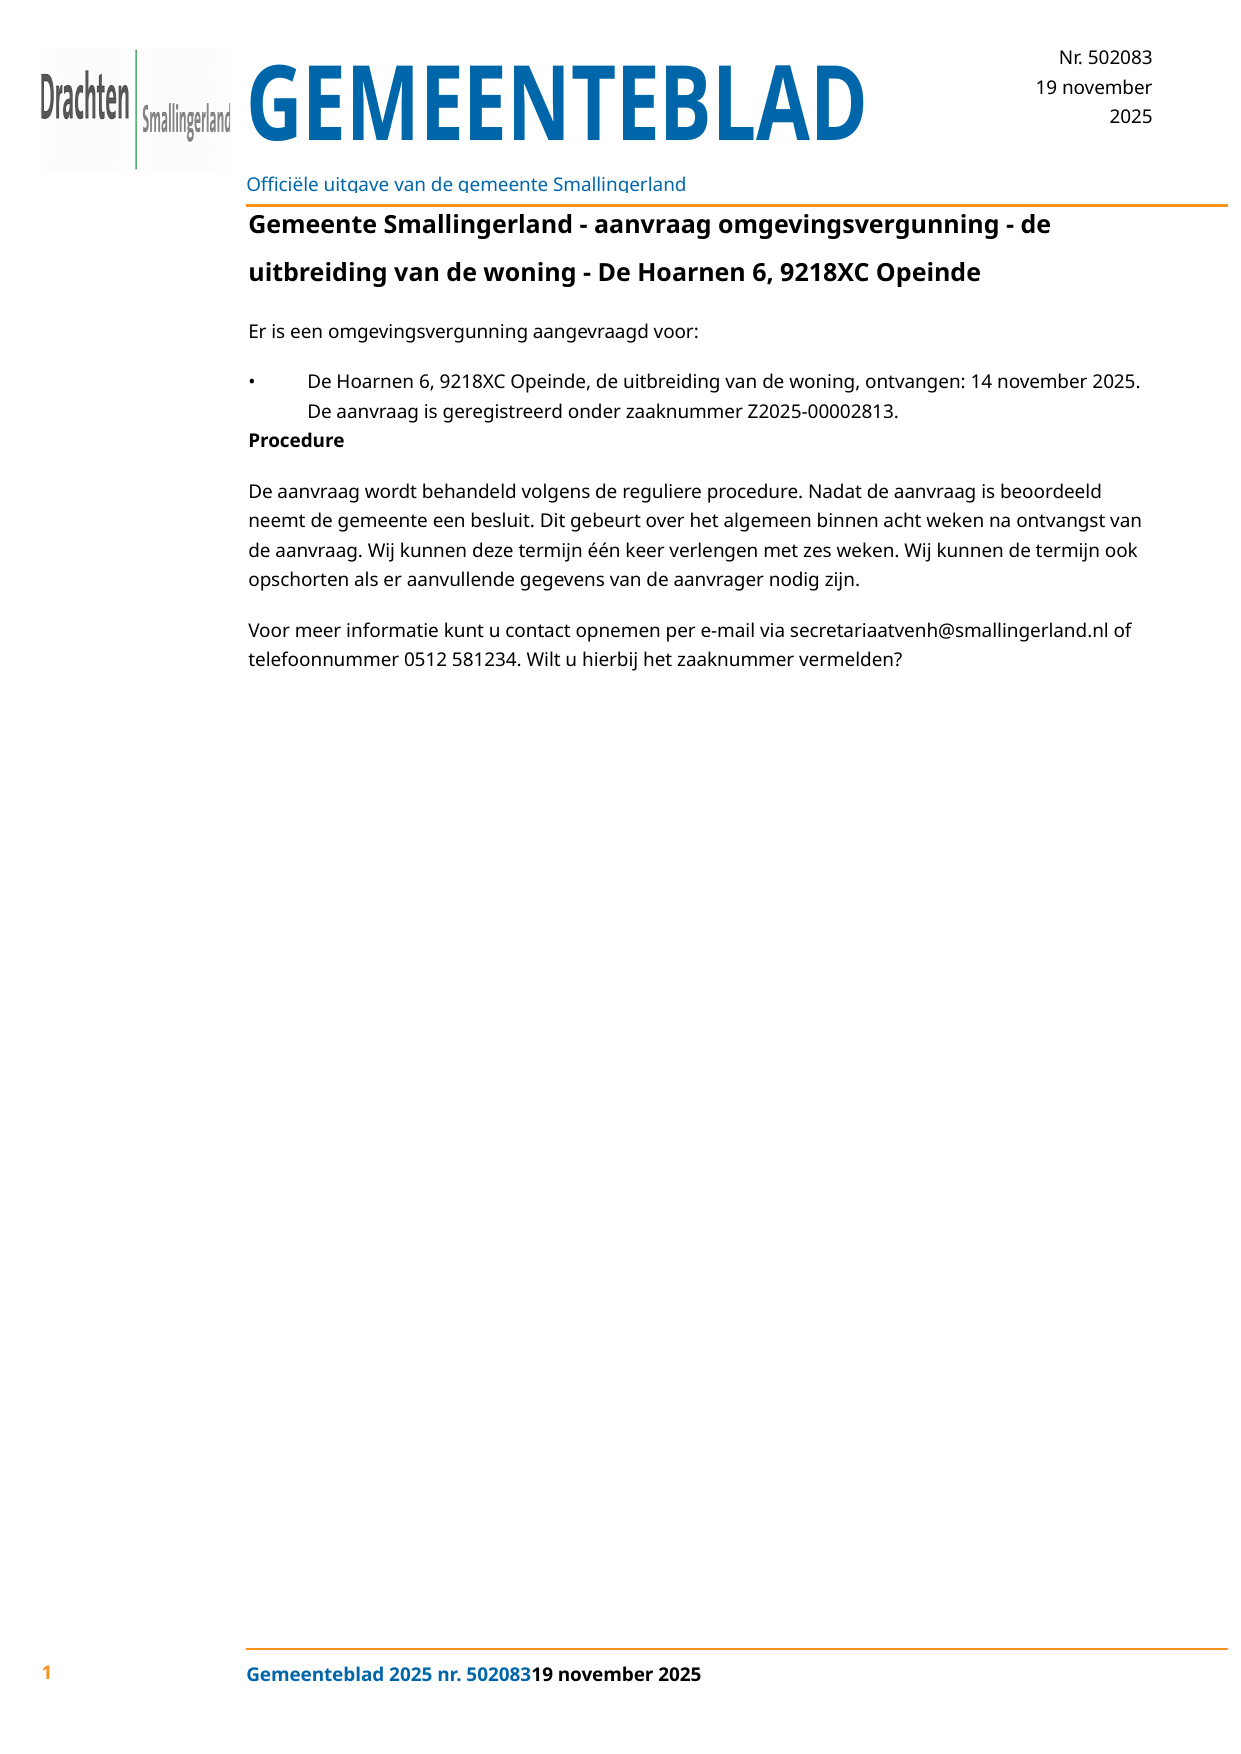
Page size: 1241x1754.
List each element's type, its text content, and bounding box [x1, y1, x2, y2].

text Er is een omgevingsvergunning aangevraagd voor: [248, 318, 1152, 344]
text De aanvraag wordt behandeld volgens de reguliere procedure. Nadat de aanvraag is beoordeeld neemt de gemeente een besluit. Dit gebeurt over het algemeen binnen acht weken na ontvangst van de aanvraag. Wij kunnen deze termijn één keer verlengen met zes weken. Wij kunnen de termijn ook opschorten als er aanvullende gegevens van de aanvrager nodig zijn. [248, 478, 1152, 592]
list De Hoarnen 6, 9218XC Opeinde, de uitbreiding van de woning, ontvangen: 14 november 2025. De aanvraag is geregistreerd onder zaaknummer Z2025-00002813. [248, 368, 1152, 424]
text Gemeente Smallingerland - aanvraag omgevingsvergunning - de uitbreiding van de woning - De Hoarnen 6, 9218XC Opeinde [248, 207, 1152, 288]
text Procedure [248, 427, 1152, 453]
text Voor meer informatie kunt u contact opnemen per e-mail via secretariaatvenh@smallingerland.nl of telefoonnummer 0512 581234. Wilt u hierbij het zaaknummer vermelden? [248, 617, 1152, 672]
picture [41, 47, 231, 172]
